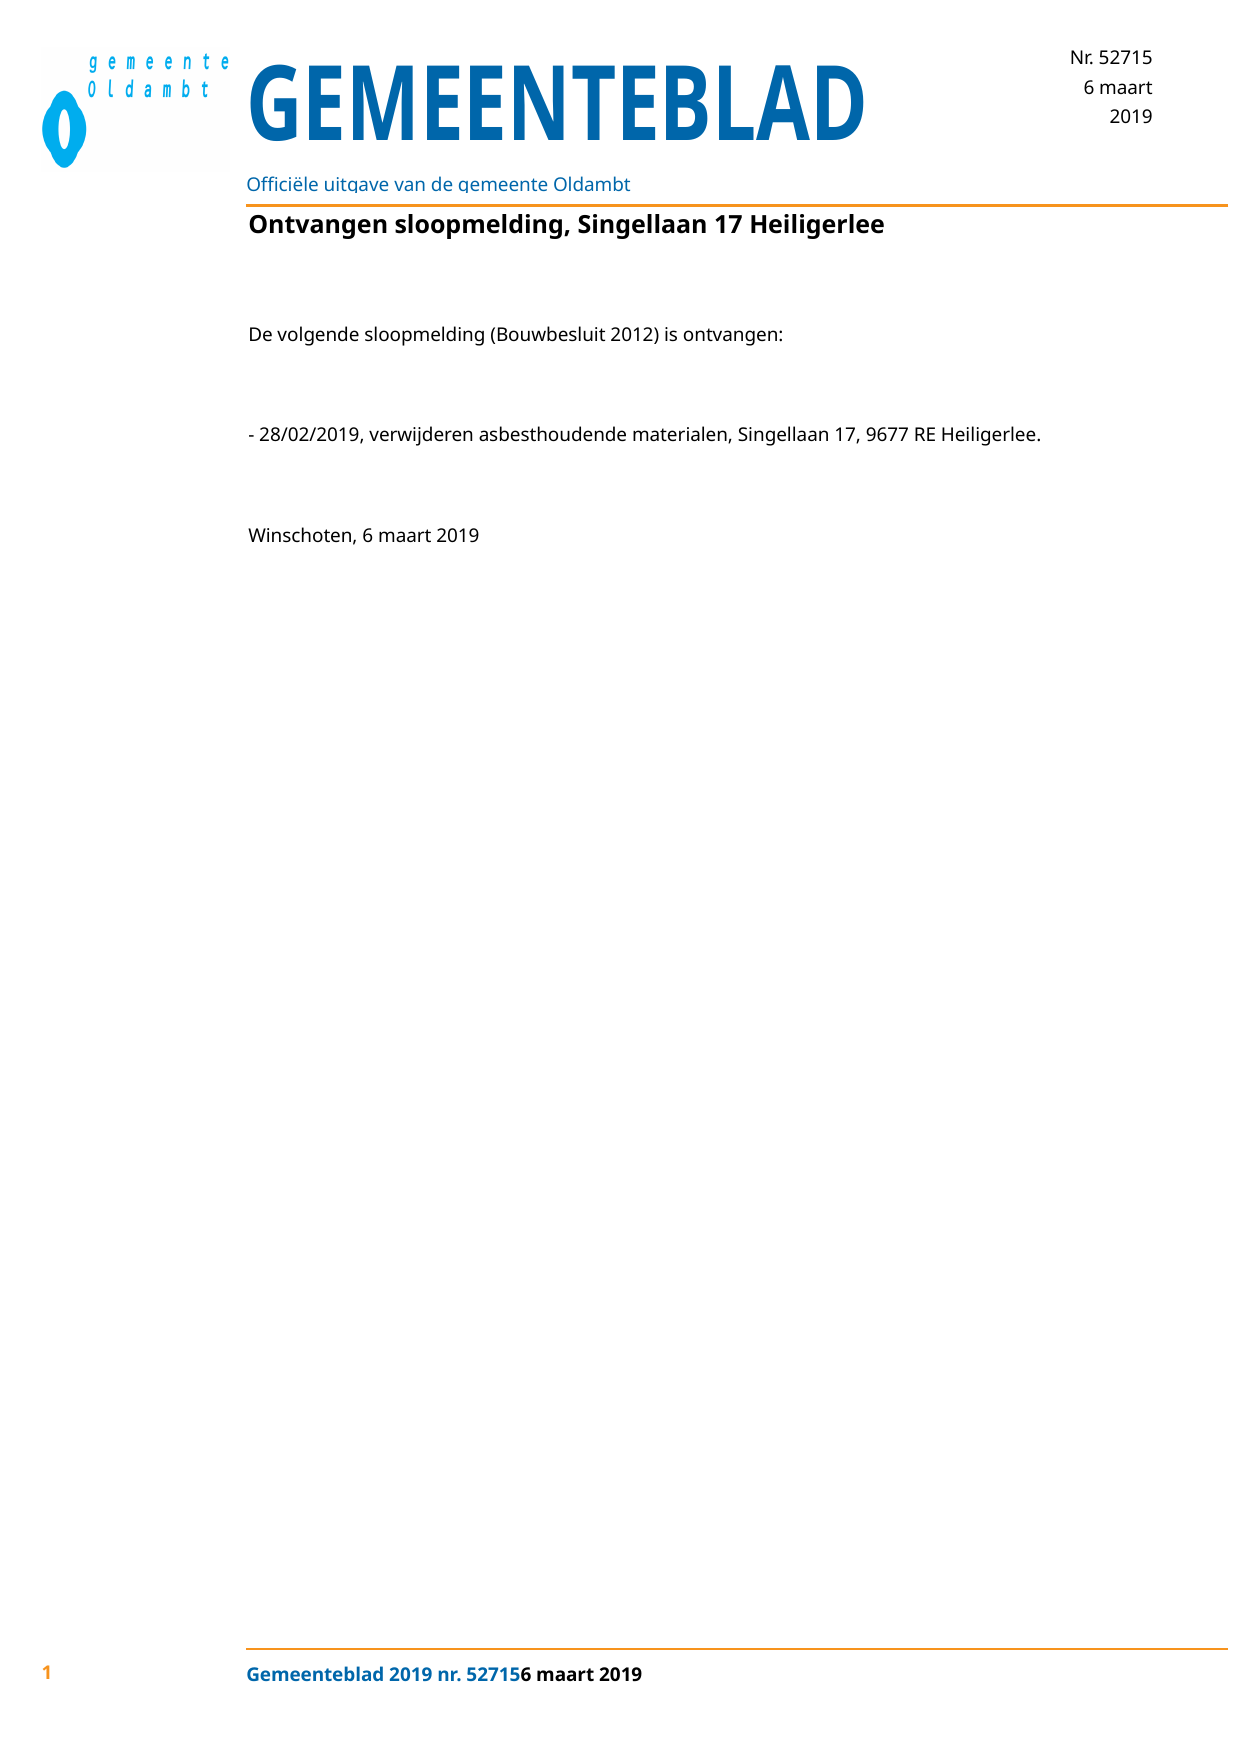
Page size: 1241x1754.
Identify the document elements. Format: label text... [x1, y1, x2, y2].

text Winschoten, 6 maart 2019 [248, 522, 1152, 548]
text Ontvangen sloopmelding, Singellaan 17 Heiligerlee [248, 207, 1152, 241]
text De volgende sloopmelding (Bouwbesluit 2012) is ontvangen: [248, 321, 1152, 346]
text - 28/02/2019, verwijderen asbesthoudende materialen, Singellaan 17, 9677 RE Heiligerlee. [248, 422, 1152, 447]
picture [41, 47, 231, 172]
